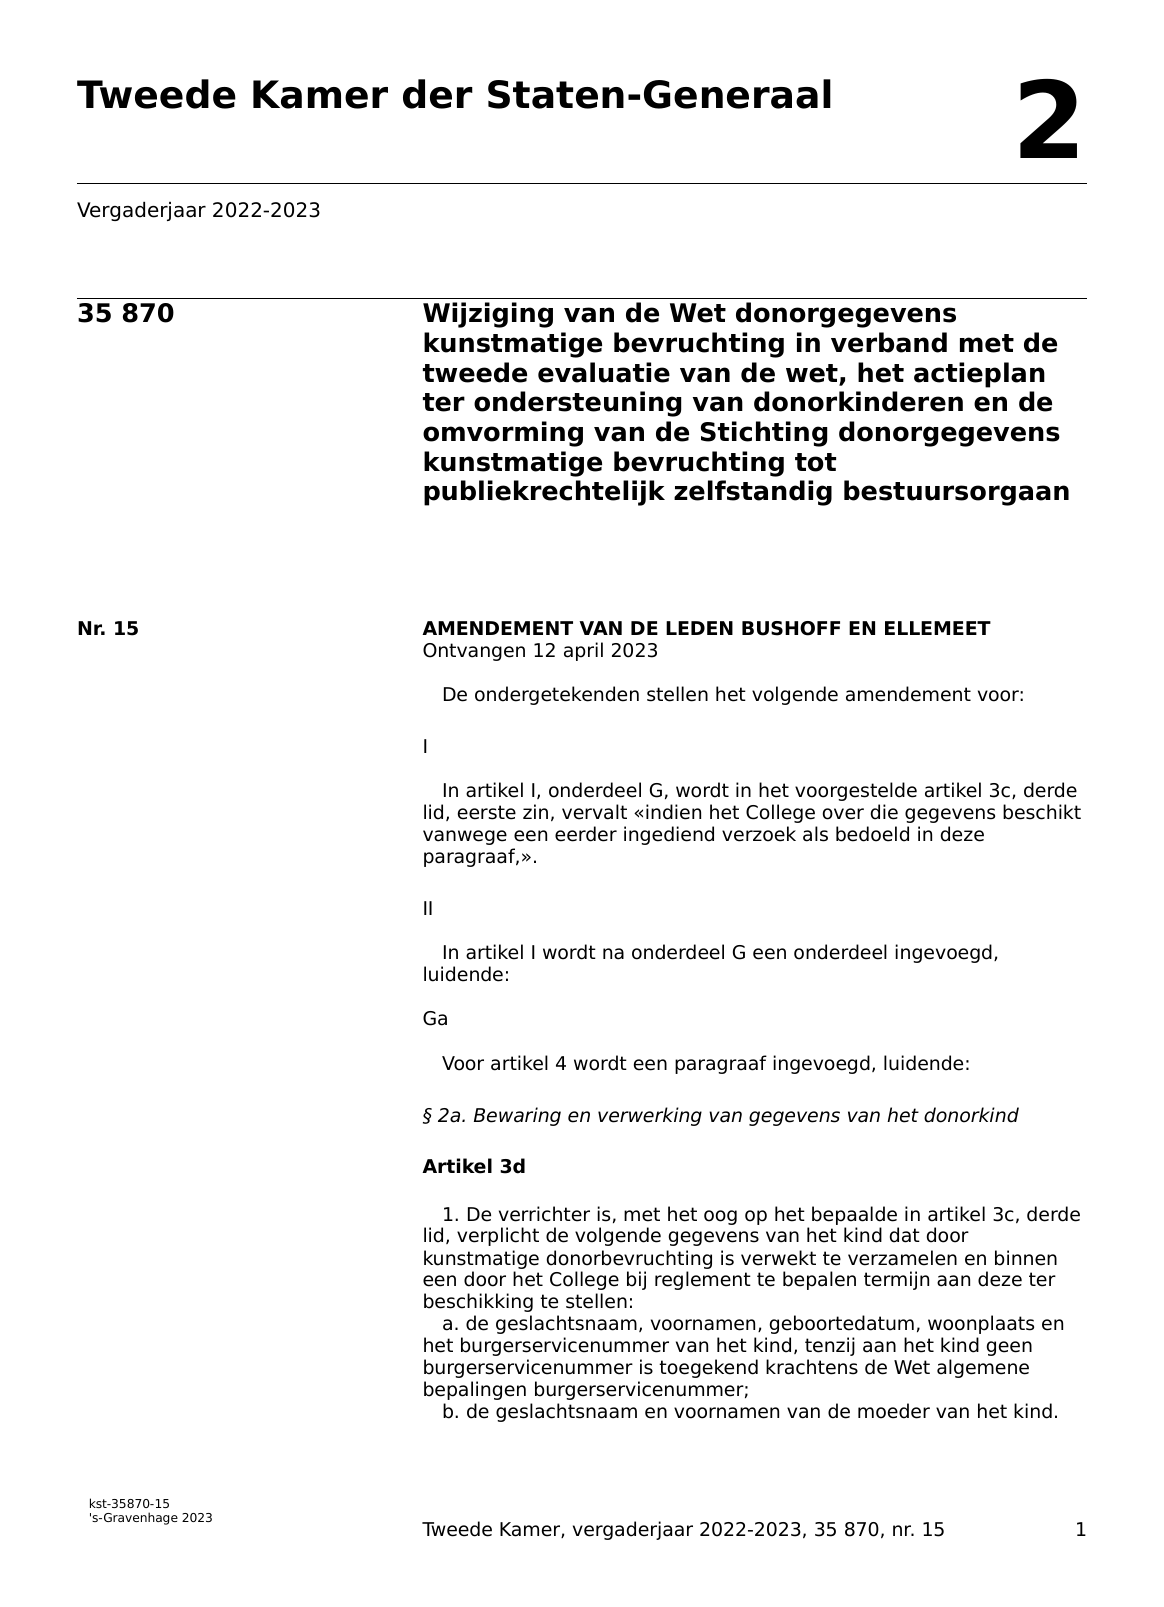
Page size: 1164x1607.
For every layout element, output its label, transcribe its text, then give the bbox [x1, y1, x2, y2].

text Voor artikel 4 wordt een paragraaf ingevoegd, luidende: [422, 1052, 1087, 1074]
text In artikel I, onderdeel G, wordt in het voorgestelde artikel 3c, derde lid, eerste zin, vervalt «indien het College over die gegevens beschikt vanwege een eerder ingediend verzoek als bedoeld in deze paragraaf,». [422, 780, 1087, 868]
table_header Tweede Kamer der Staten-Generaal [77, 59, 886, 183]
text 's-Gravenhage 2023 [88, 1511, 323, 1525]
subtitle Artikel 3d [422, 1156, 1087, 1178]
text In artikel I wordt na onderdeel G een onderdeel ingevoegd, luidende: [422, 942, 1087, 986]
text De ondergetekenden stellen het volgende amendement voor: [422, 684, 1087, 706]
subtitle II [422, 898, 1087, 920]
text a. de geslachtsnaam, voornamen, geboortedatum, woonplaats en het burgerservicenummer van het kind, tenzij aan het kind geen burgerservicenummer is toegekend krachtens de Wet algemene bepalingen burgerservicenummer; [422, 1313, 1087, 1401]
table_header 2 [886, 59, 1087, 183]
subtitle § 2a. Bewaring en verwerking van gegevens van het donorkind [422, 1104, 1087, 1126]
text Ontvangen 12 april 2023 [422, 640, 1087, 662]
subtitle Nr. 15 AMENDEMENT VAN DE LEDEN BUSHOFF EN ELLEMEET [77, 618, 1087, 640]
subtitle 35 870 Wijziging van de Wet donorgegevens kunstmatige bevruchting in verband met de tweede evaluatie van de wet, het actieplan ter ondersteuning van donorkinderen en de omvorming van de Stichting donorgegevens kunstmatige bevruchting tot publiekrechtelijk zelfstandig bestuursorgaan [77, 299, 1087, 507]
text Ga [422, 1008, 1087, 1030]
table_cell Vergaderjaar 2022-2023 [77, 184, 1087, 298]
text kst-35870-15 [88, 1497, 323, 1511]
text 1. De verrichter is, met het oog op het bepaalde in artikel 3c, derde lid, verplicht de volgende gegevens van het kind dat door kunstmatige donorbevruchting is verwekt te verzamelen en binnen een door het College bij reglement te bepalen termijn aan deze ter beschikking te stellen: [422, 1203, 1087, 1313]
text b. de geslachtsnaam en voornamen van de moeder van het kind. [422, 1401, 1087, 1423]
subtitle I [422, 736, 1087, 758]
